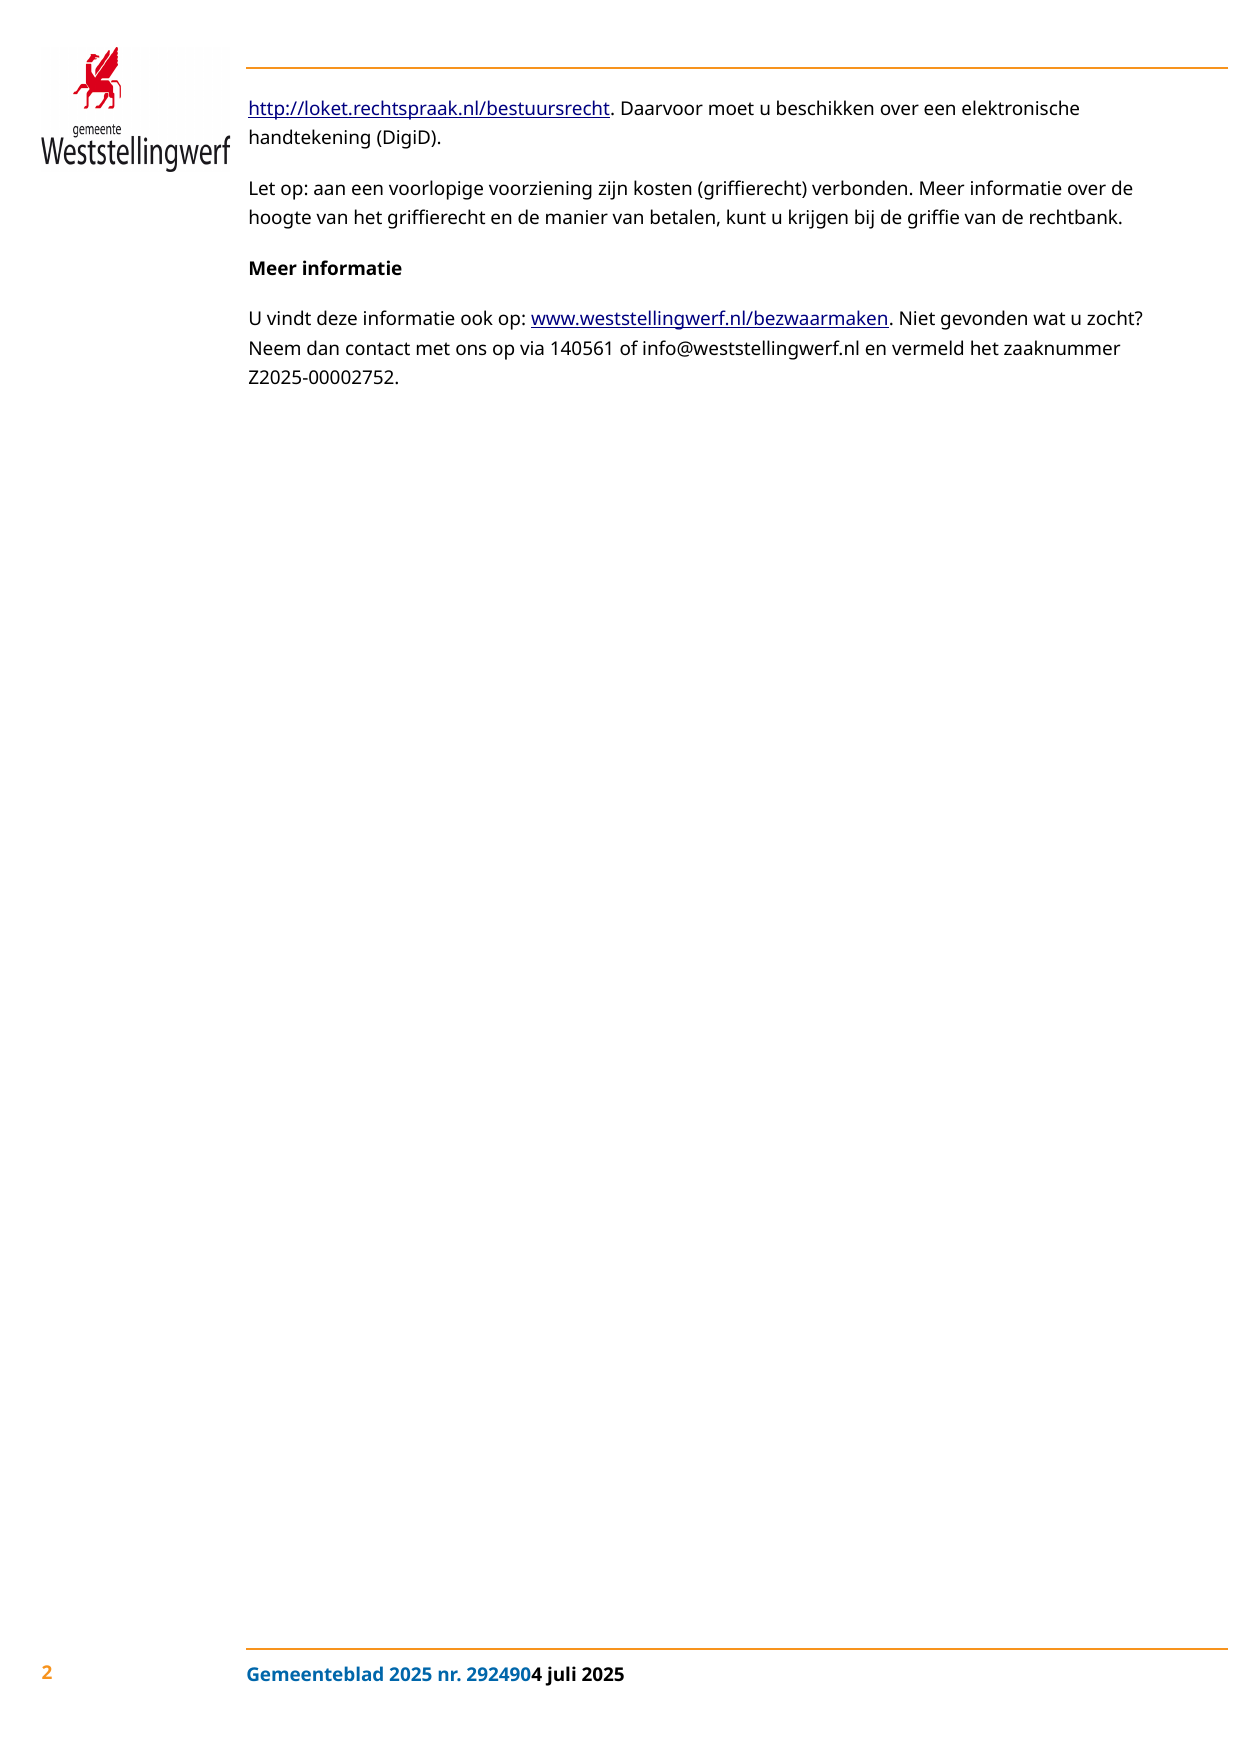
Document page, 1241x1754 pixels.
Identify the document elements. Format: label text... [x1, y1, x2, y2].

text U vindt deze informatie ook op: www.weststellingwerf.nl/bezwaarmaken. Niet gevonden wat u zocht? Neem dan contact met ons op via 140561 of info@weststellingwerf.nl en vermeld het zaaknummer Z2025-00002752. [248, 305, 1152, 390]
text Meer informatie [248, 255, 1152, 281]
text Let op: aan een voorlopige voorziening zijn kosten (griffierecht) verbonden. Meer informatie over de hoogte van het griffierecht en de manier van betalen, kunt u krijgen bij de griffie van de rechtbank. [248, 175, 1152, 230]
text http://loket.rechtspraak.nl/bestuursrecht. Daarvoor moet u beschikken over een elektronische handtekening (DigiD). [248, 95, 1152, 150]
picture [41, 47, 231, 172]
